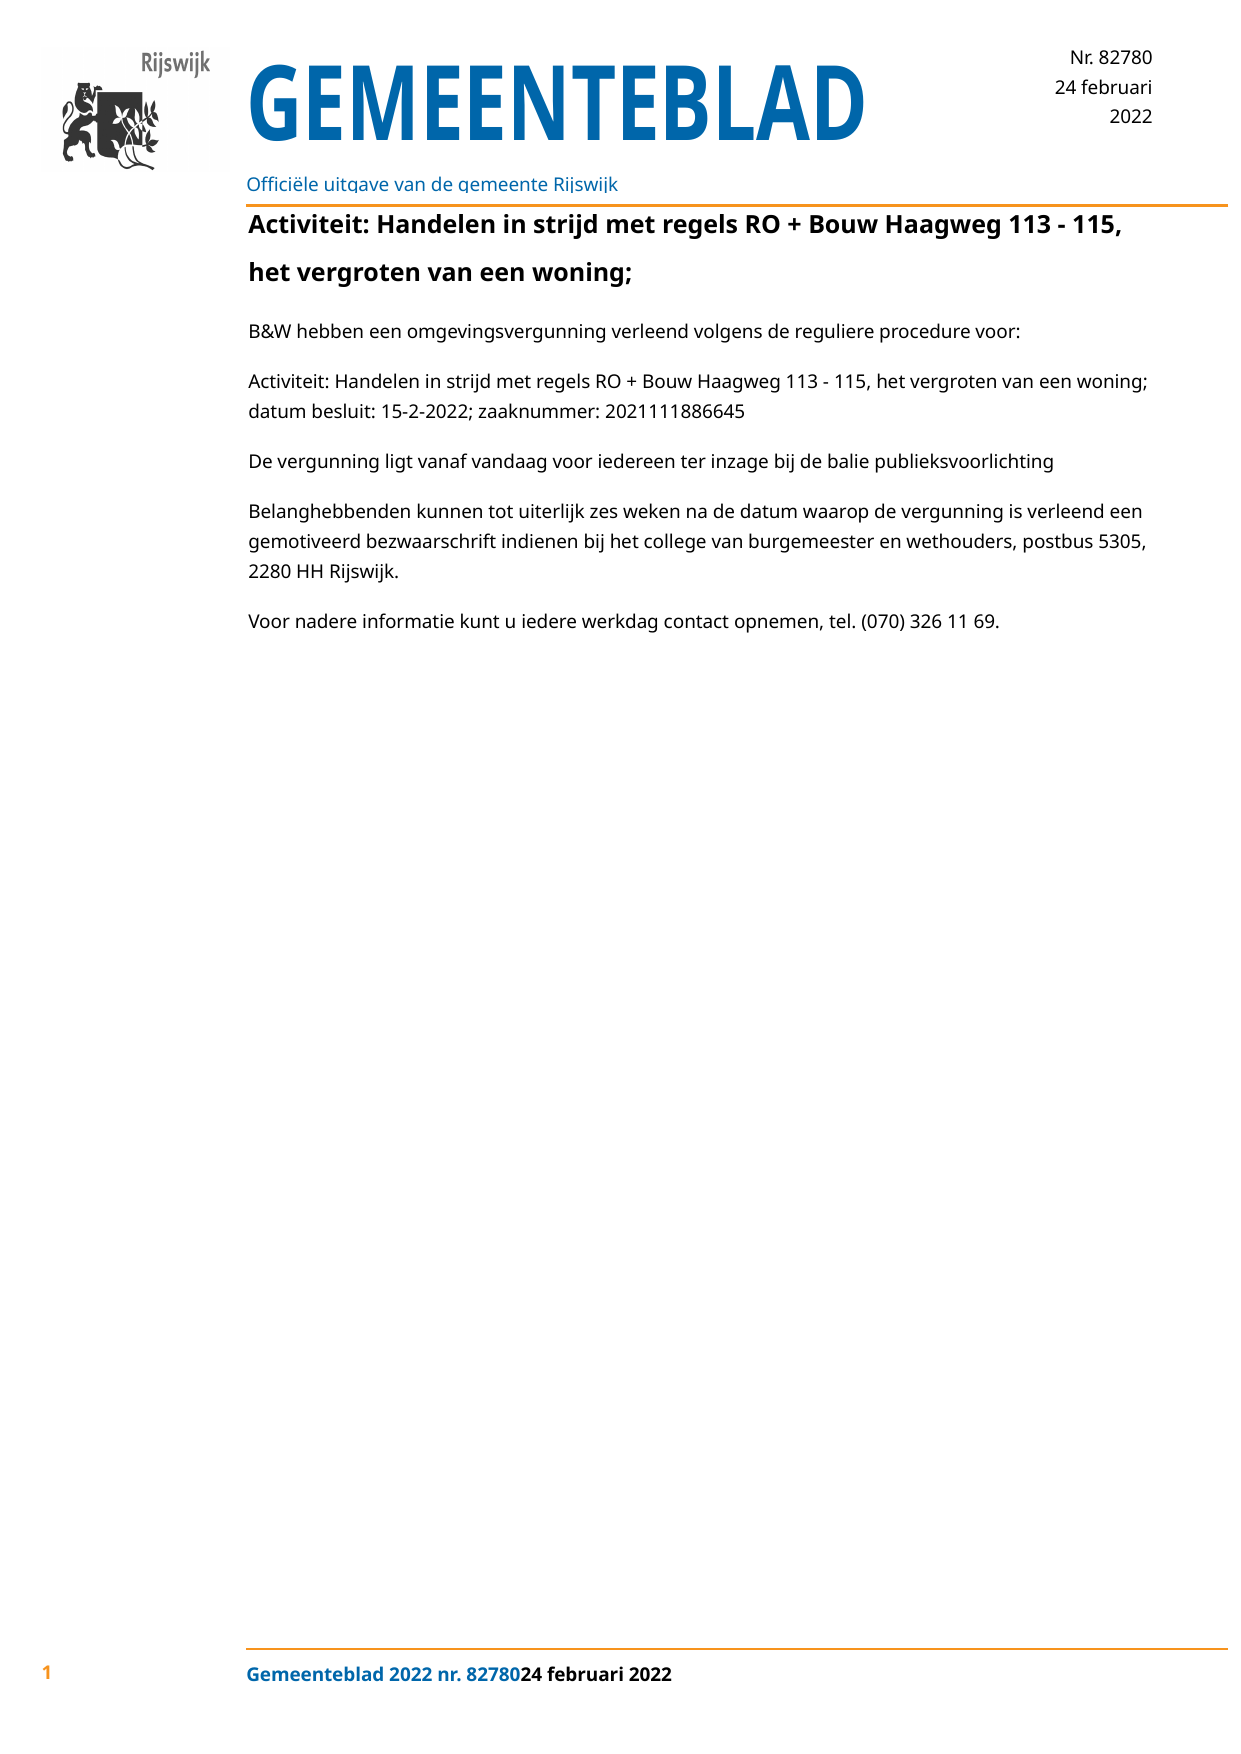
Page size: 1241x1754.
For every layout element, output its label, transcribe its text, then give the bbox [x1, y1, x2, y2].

text Voor nadere informatie kunt u iedere werkdag contact opnemen, tel. (070) 326 11 69. [248, 608, 1152, 634]
text Activiteit: Handelen in strijd met regels RO + Bouw Haagweg 113 - 115, het vergroten van een woning; datum besluit: 15-2-2022; zaaknummer: 2021111886645 [248, 368, 1152, 424]
picture [41, 47, 231, 172]
text B&W hebben een omgevingsvergunning verleend volgens de reguliere procedure voor: [248, 318, 1152, 344]
text Belanghebbenden kunnen tot uiterlijk zes weken na de datum waarop de vergunning is verleend een gemotiveerd bezwaarschrift indienen bij het college van burgemeester en wethouders, postbus 5305, 2280 HH Rijswijk. [248, 499, 1152, 584]
text Activiteit: Handelen in strijd met regels RO + Bouw Haagweg 113 - 115, het vergroten van een woning; [248, 207, 1152, 288]
text De vergunning ligt vanaf vandaag voor iedereen ter inzage bij de balie publieksvoorlichting [248, 448, 1152, 474]
